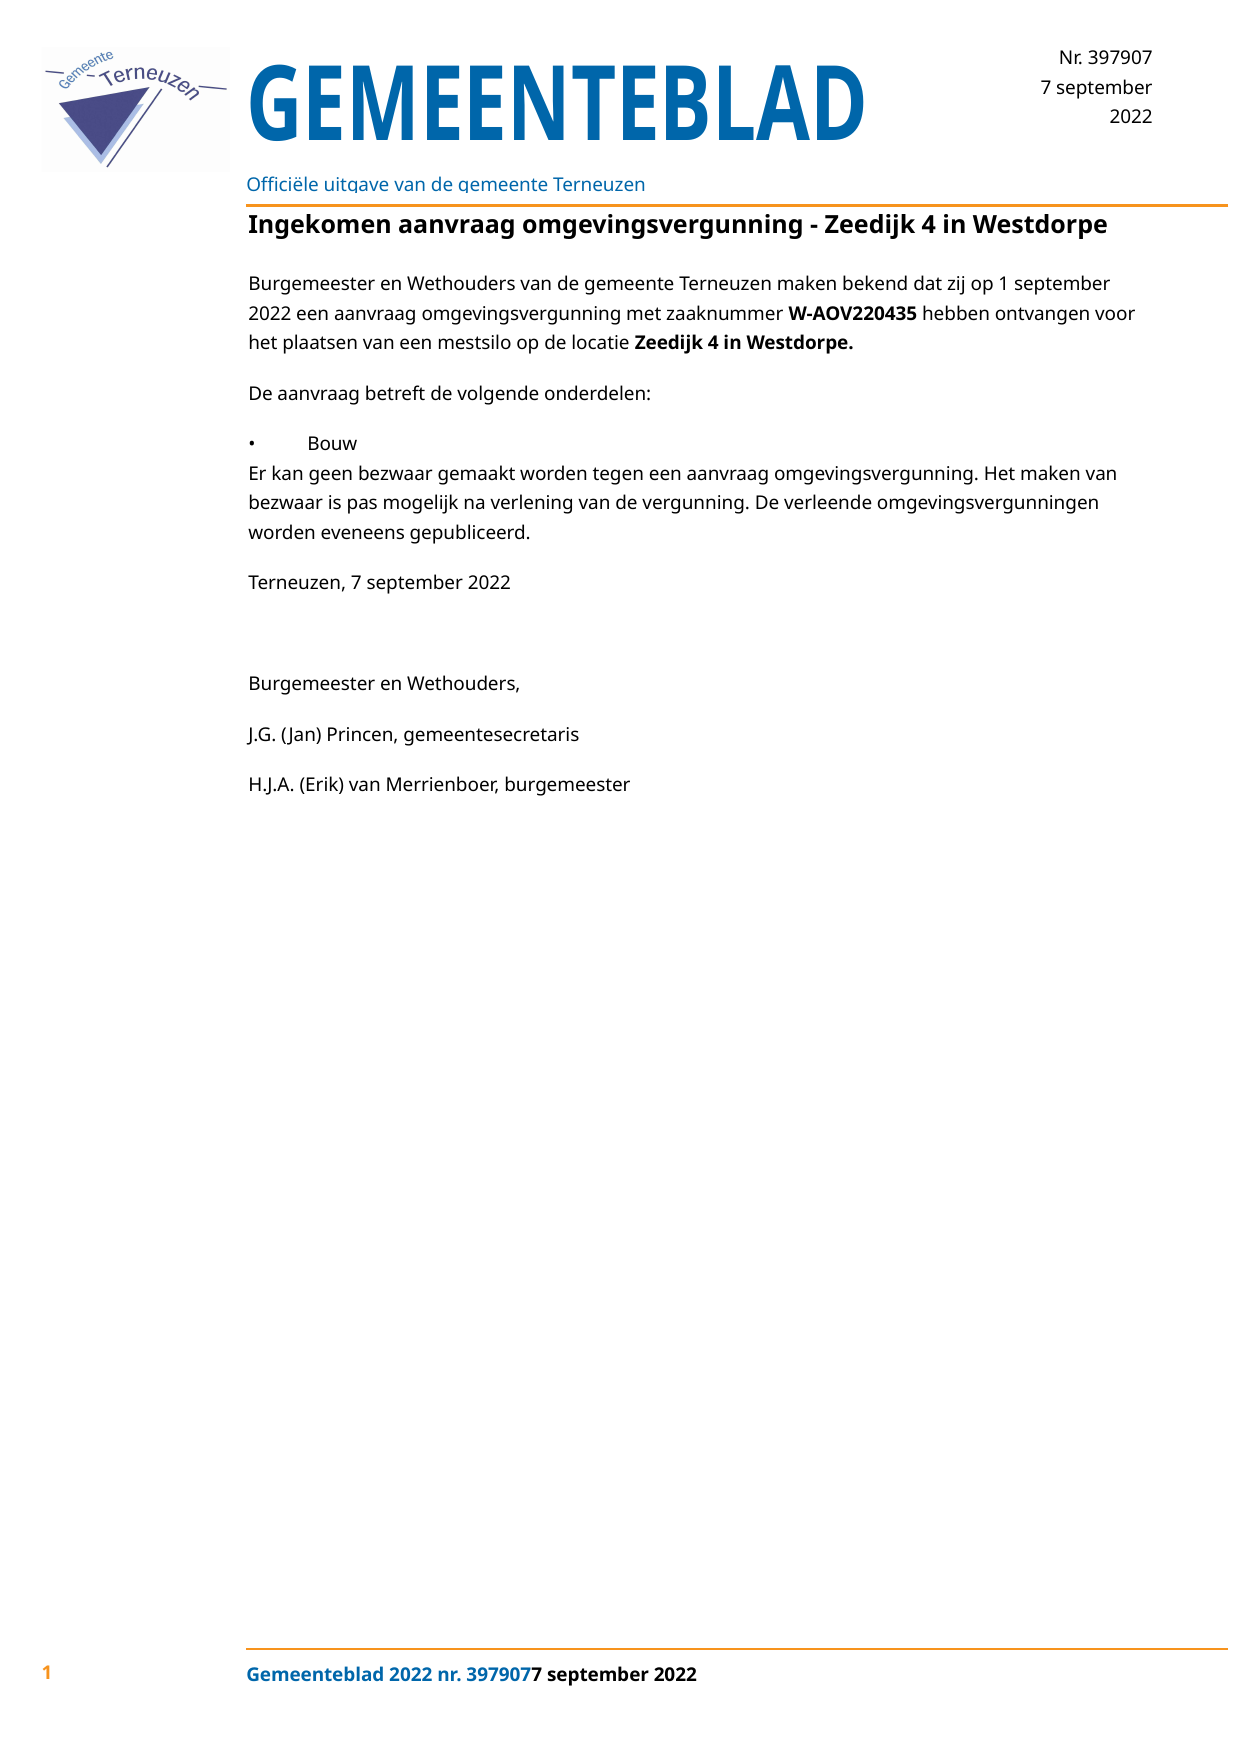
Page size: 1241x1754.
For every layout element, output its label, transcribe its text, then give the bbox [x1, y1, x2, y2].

picture [41, 47, 231, 172]
text Burgemeester en Wethouders van de gemeente Terneuzen maken bekend dat zij op 1 september 2022 een aanvraag omgevingsvergunning met zaaknummer W-AOV220435 hebben ontvangen voor het plaatsen van een mestsilo op de locatie Zeedijk 4 in Westdorpe. [248, 270, 1152, 355]
text Ingekomen aanvraag omgevingsvergunning - Zeedijk 4 in Westdorpe [248, 207, 1152, 241]
text H.J.A. (Erik) van Merrienboer, burgemeester [248, 771, 1152, 797]
text J.G. (Jan) Princen, gemeentesecretaris [248, 721, 1152, 746]
text Er kan geen bezwaar gemaakt worden tegen een aanvraag omgevingsvergunning. Het maken van bezwaar is pas mogelijk na verlening van de vergunning. De verleende omgevingsvergunningen worden eveneens gepubliceerd. [248, 460, 1152, 545]
text Terneuzen, 7 september 2022 [248, 569, 1152, 595]
text De aanvraag betreft de volgende onderdelen: [248, 380, 1152, 406]
list Bouw [248, 430, 1152, 456]
text Burgemeester en Wethouders, [248, 670, 1152, 696]
